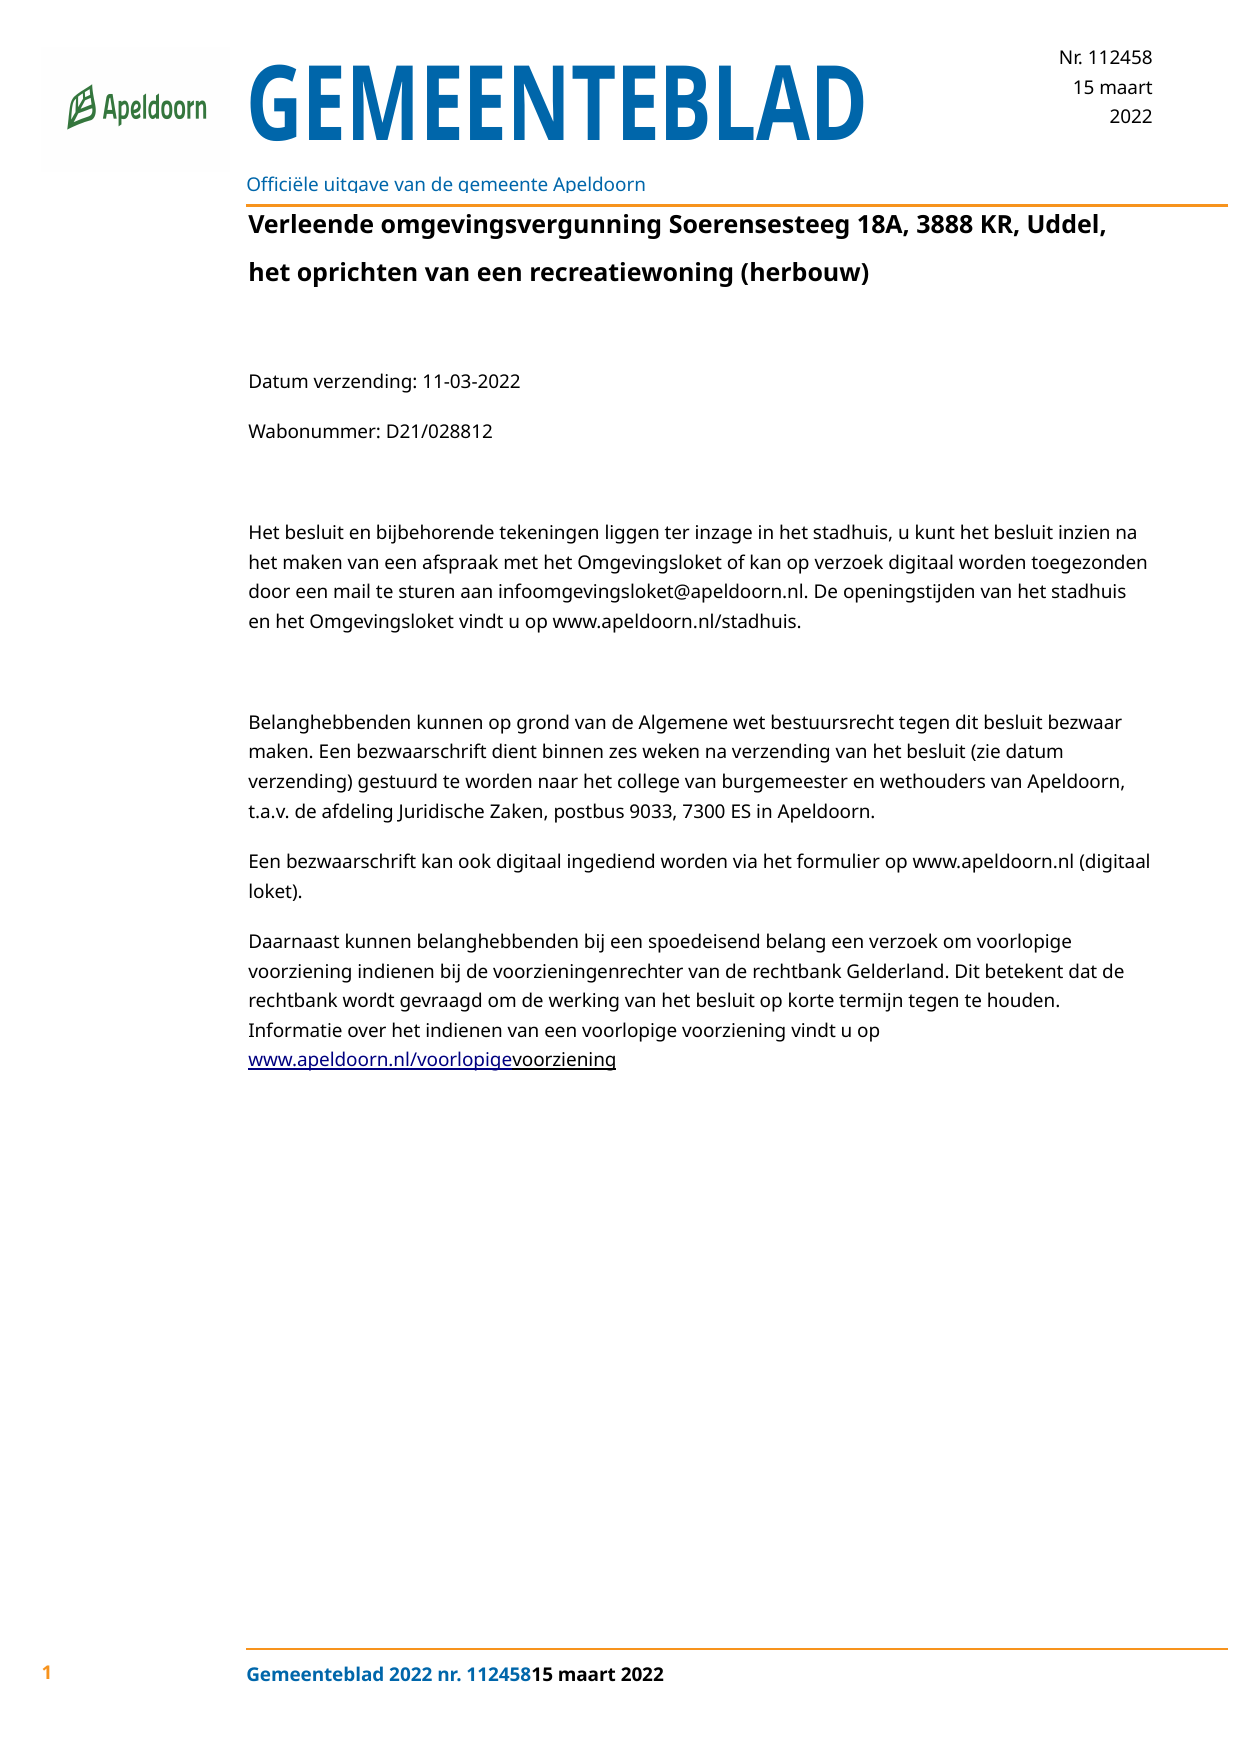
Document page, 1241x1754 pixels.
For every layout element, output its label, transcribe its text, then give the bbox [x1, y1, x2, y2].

picture [41, 47, 231, 172]
text Datum verzending: 11-03-2022 [248, 368, 1152, 394]
text Daarnaast kunnen belanghebbenden bij een spoedeisend belang een verzoek om voorlopige voorziening indienen bij de voorzieningenrechter van de rechtbank Gelderland. Dit betekent dat de rechtbank wordt gevraagd om de werking van het besluit op korte termijn tegen te houden. Informatie over het indienen van een voorlopige voorziening vindt u op www.apeldoorn.nl/voorlopigevoorziening [248, 928, 1152, 1072]
text Een bezwaarschrift kan ook digitaal ingediend worden via het formulier op www.apeldoorn.nl (digitaal loket). [248, 848, 1152, 904]
text Wabonummer: D21/028812 [248, 419, 1152, 444]
text Het besluit en bijbehorende tekeningen liggen ter inzage in het stadhuis, u kunt het besluit inzien na het maken van een afspraak met het Omgevingsloket of kan op verzoek digitaal worden toegezonden door een mail te sturen aan infoomgevingsloket@apeldoorn.nl. De openingstijden van het stadhuis en het Omgevingsloket vindt u op www.apeldoorn.nl/stadhuis. [248, 519, 1152, 634]
text Verleende omgevingsvergunning Soerensesteeg 18A, 3888 KR, Uddel, het oprichten van een recreatiewoning (herbouw) [248, 207, 1152, 288]
text Belanghebbenden kunnen op grond van de Algemene wet bestuursrecht tegen dit besluit bezwaar maken. Een bezwaarschrift dient binnen zes weken na verzending van het besluit (zie datum verzending) gestuurd te worden naar het college van burgemeester en wethouders van Apeldoorn, t.a.v. de afdeling Juridische Zaken, postbus 9033, 7300 ES in Apeldoorn. [248, 709, 1152, 824]
